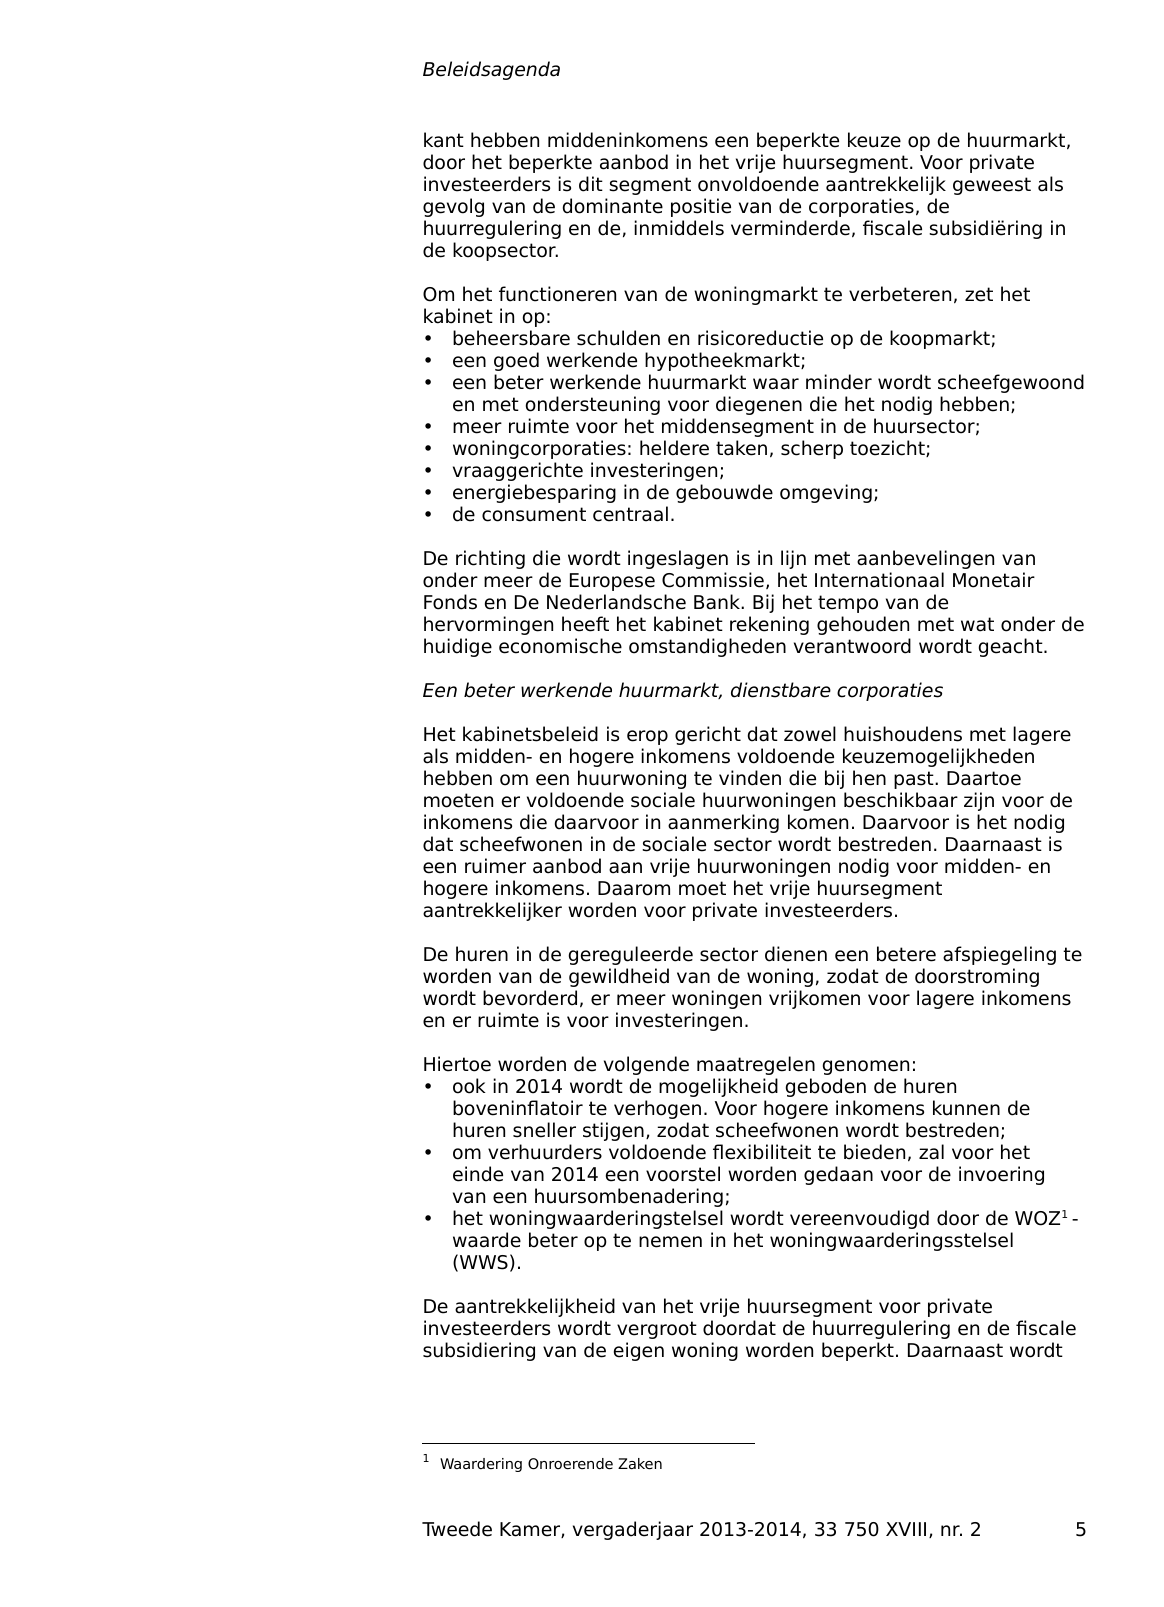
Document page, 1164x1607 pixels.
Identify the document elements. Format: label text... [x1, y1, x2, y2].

text • de consument centraal. [422, 504, 1087, 526]
text • meer ruimte voor het middensegment in de huursector; [422, 416, 1087, 438]
text • een goed werkende hypotheekmarkt; [422, 350, 1087, 372]
text Hiertoe worden de volgende maatregelen genomen: [422, 1054, 1087, 1076]
subtitle Een beter werkende huurmarkt, dienstbare corporaties [422, 680, 1087, 702]
text Om het functioneren van de woningmarkt te verbeteren, zet het kabinet in op: [422, 284, 1087, 328]
text kant hebben middeninkomens een beperkte keuze op de huurmarkt, door het beperkte aanbod in het vrije huursegment. Voor private investeerders is dit segment onvoldoende aantrekkelijk geweest als gevolg van de dominante positie van de corporaties, de huurregulering en de, inmiddels verminderde, fiscale subsidiëring in de koopsector. [422, 130, 1087, 262]
text De huren in de gereguleerde sector dienen een betere afspiegeling te worden van de gewildheid van de woning, zodat de doorstroming wordt bevorderd, er meer woningen vrijkomen voor lagere inkomens en er ruimte is voor investeringen. [422, 944, 1087, 1032]
text • het woningwaarderingstelsel wordt vereenvoudigd door de WOZ-waarde beter op te nemen in het woningwaarderingsstelsel (WWS). [422, 1208, 1087, 1274]
text • om verhuurders voldoende flexibiliteit te bieden, zal voor het einde van 2014 een voorstel worden gedaan voor de invoering van een huursombenadering; [422, 1142, 1087, 1208]
text De aantrekkelijkheid van het vrije huursegment voor private investeerders wordt vergroot doordat de huurregulering en de fiscale subsidiering van de eigen woning worden beperkt. Daarnaast wordt [422, 1296, 1087, 1362]
text • woningcorporaties: heldere taken, scherp toezicht; [422, 438, 1087, 460]
text • ook in 2014 wordt de mogelijkheid geboden de huren boveninflatoir te verhogen. Voor hogere inkomens kunnen de huren sneller stijgen, zodat scheefwonen wordt bestreden; [422, 1076, 1087, 1142]
text • energiebesparing in de gebouwde omgeving; [422, 482, 1087, 504]
text Het kabinetsbeleid is erop gericht dat zowel huishoudens met lagere als midden- en hogere inkomens voldoende keuzemogelijkheden hebben om een huurwoning te vinden die bij hen past. Daartoe moeten er voldoende sociale huurwoningen beschikbaar zijn voor de inkomens die daarvoor in aanmerking komen. Daarvoor is het nodig dat scheefwonen in de sociale sector wordt bestreden. Daarnaast is een ruimer aanbod aan vrije huurwoningen nodig voor midden- en hogere inkomens. Daarom moet het vrije huursegment aantrekkelijker worden voor private investeerders. [422, 724, 1087, 922]
text • vraaggerichte investeringen; [422, 460, 1087, 482]
text Waardering Onroerende Zaken [422, 1452, 1087, 1474]
text De richting die wordt ingeslagen is in lijn met aanbevelingen van onder meer de Europese Commissie, het Internationaal Monetair Fonds en De Nederlandsche Bank. Bij het tempo van de hervormingen heeft het kabinet rekening gehouden met wat onder de huidige economische omstandigheden verantwoord wordt geacht. [422, 548, 1087, 658]
text • beheersbare schulden en risicoreductie op de koopmarkt; [422, 328, 1087, 350]
text • een beter werkende huurmarkt waar minder wordt scheefgewoond en met ondersteuning voor diegenen die het nodig hebben; [422, 372, 1087, 416]
